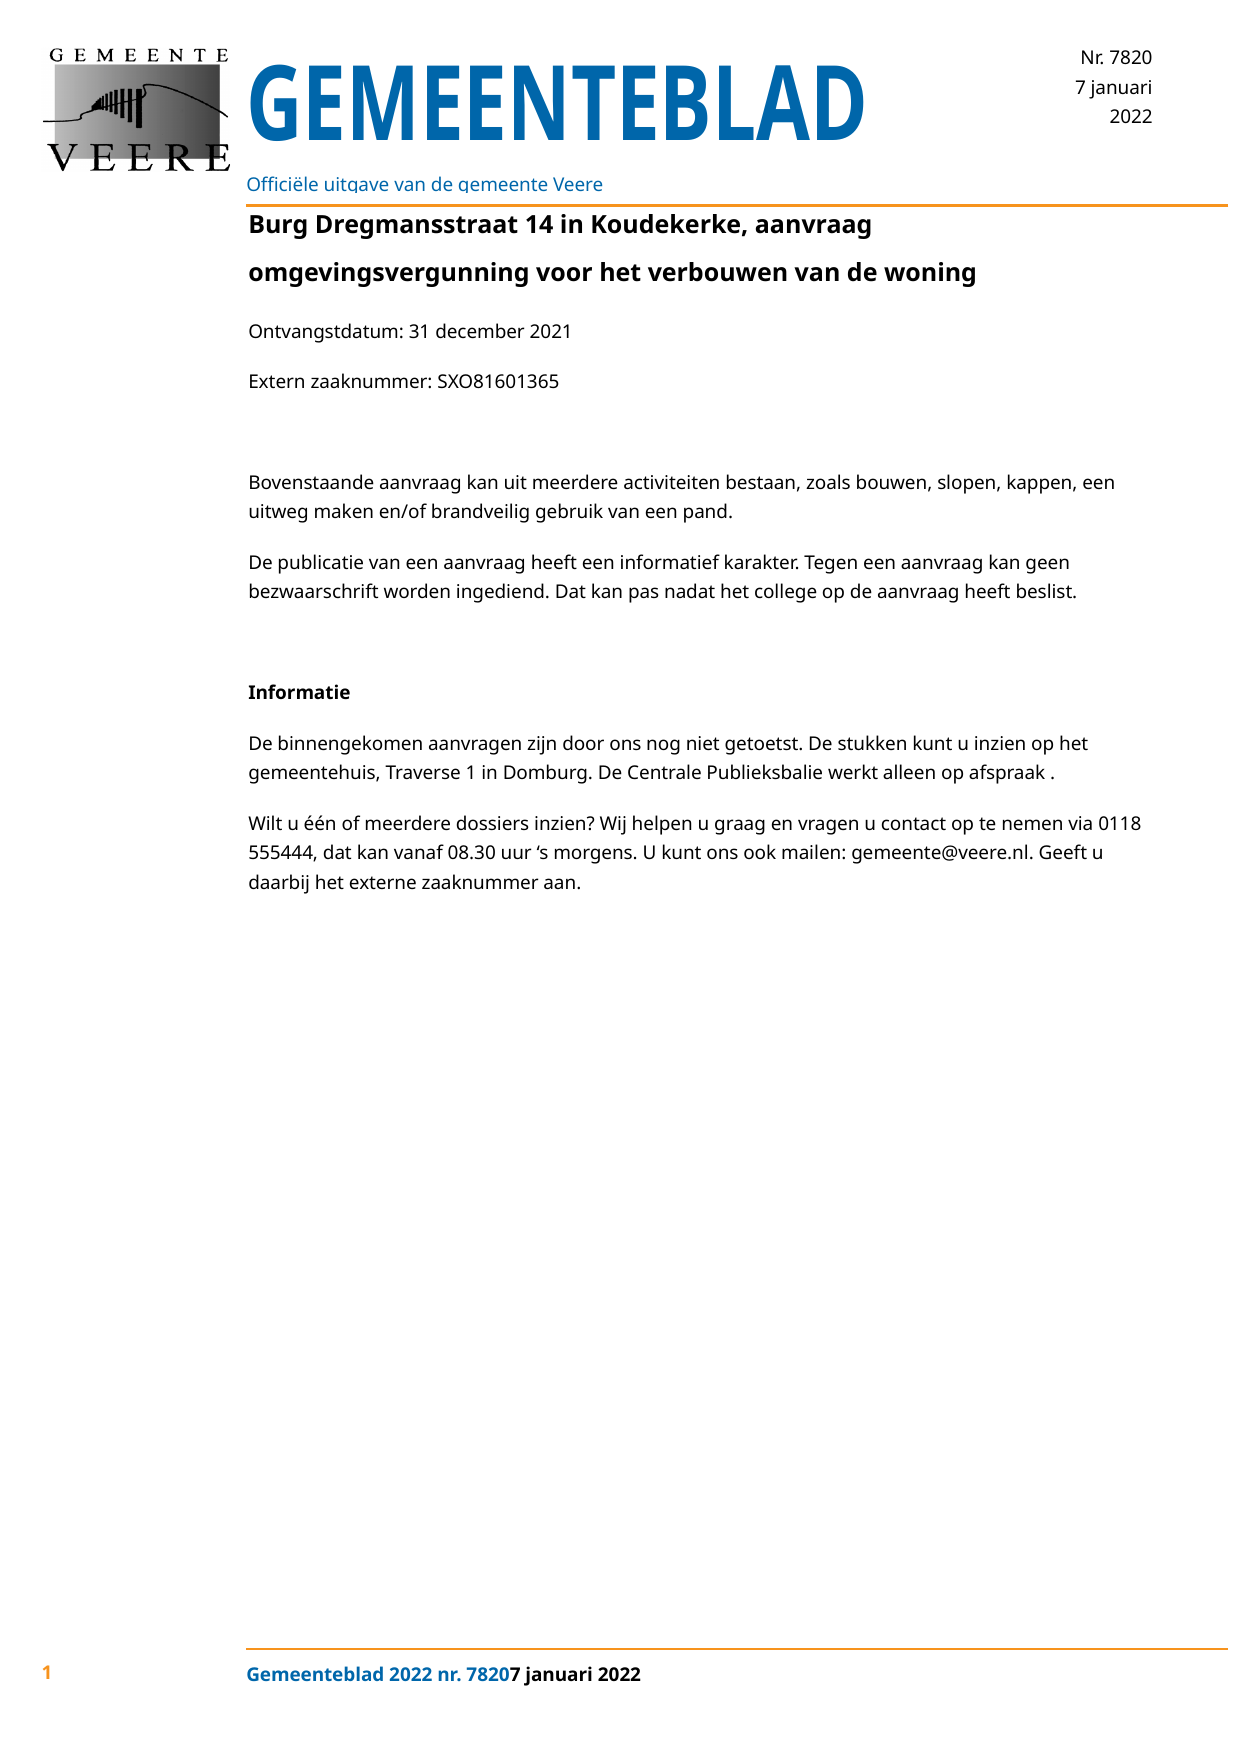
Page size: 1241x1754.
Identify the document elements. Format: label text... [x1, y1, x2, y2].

text De publicatie van een aanvraag heeft een informatief karakter. Tegen een aanvraag kan geen bezwaarschrift worden ingediend. Dat kan pas nadat het college op de aanvraag heeft beslist. [248, 549, 1152, 604]
text Informatie [248, 679, 1152, 705]
text Bovenstaande aanvraag kan uit meerdere activiteiten bestaan, zoals bouwen, slopen, kappen, een uitweg maken en/of brandveilig gebruik van een pand. [248, 469, 1152, 524]
text Ontvangstdatum: 31 december 2021 [248, 318, 1152, 344]
text Burg Dregmansstraat 14 in Koudekerke, aanvraag omgevingsvergunning voor het verbouwen van de woning [248, 207, 1152, 288]
text De binnengekomen aanvragen zijn door ons nog niet getoetst. De stukken kunt u inzien op het gemeentehuis, Traverse 1 in Domburg. De Centrale Publieksbalie werkt alleen op afspraak . [248, 730, 1152, 785]
picture [41, 47, 231, 172]
text Extern zaaknummer: SXO81601365 [248, 368, 1152, 394]
text Wilt u één of meerdere dossiers inzien? Wij helpen u graag en vragen u contact op te nemen via 0118 555444, dat kan vanaf 08.30 uur ‘s morgens. U kunt ons ook mailen: gemeente@veere.nl. Geeft u daarbij het externe zaaknummer aan. [248, 810, 1152, 895]
